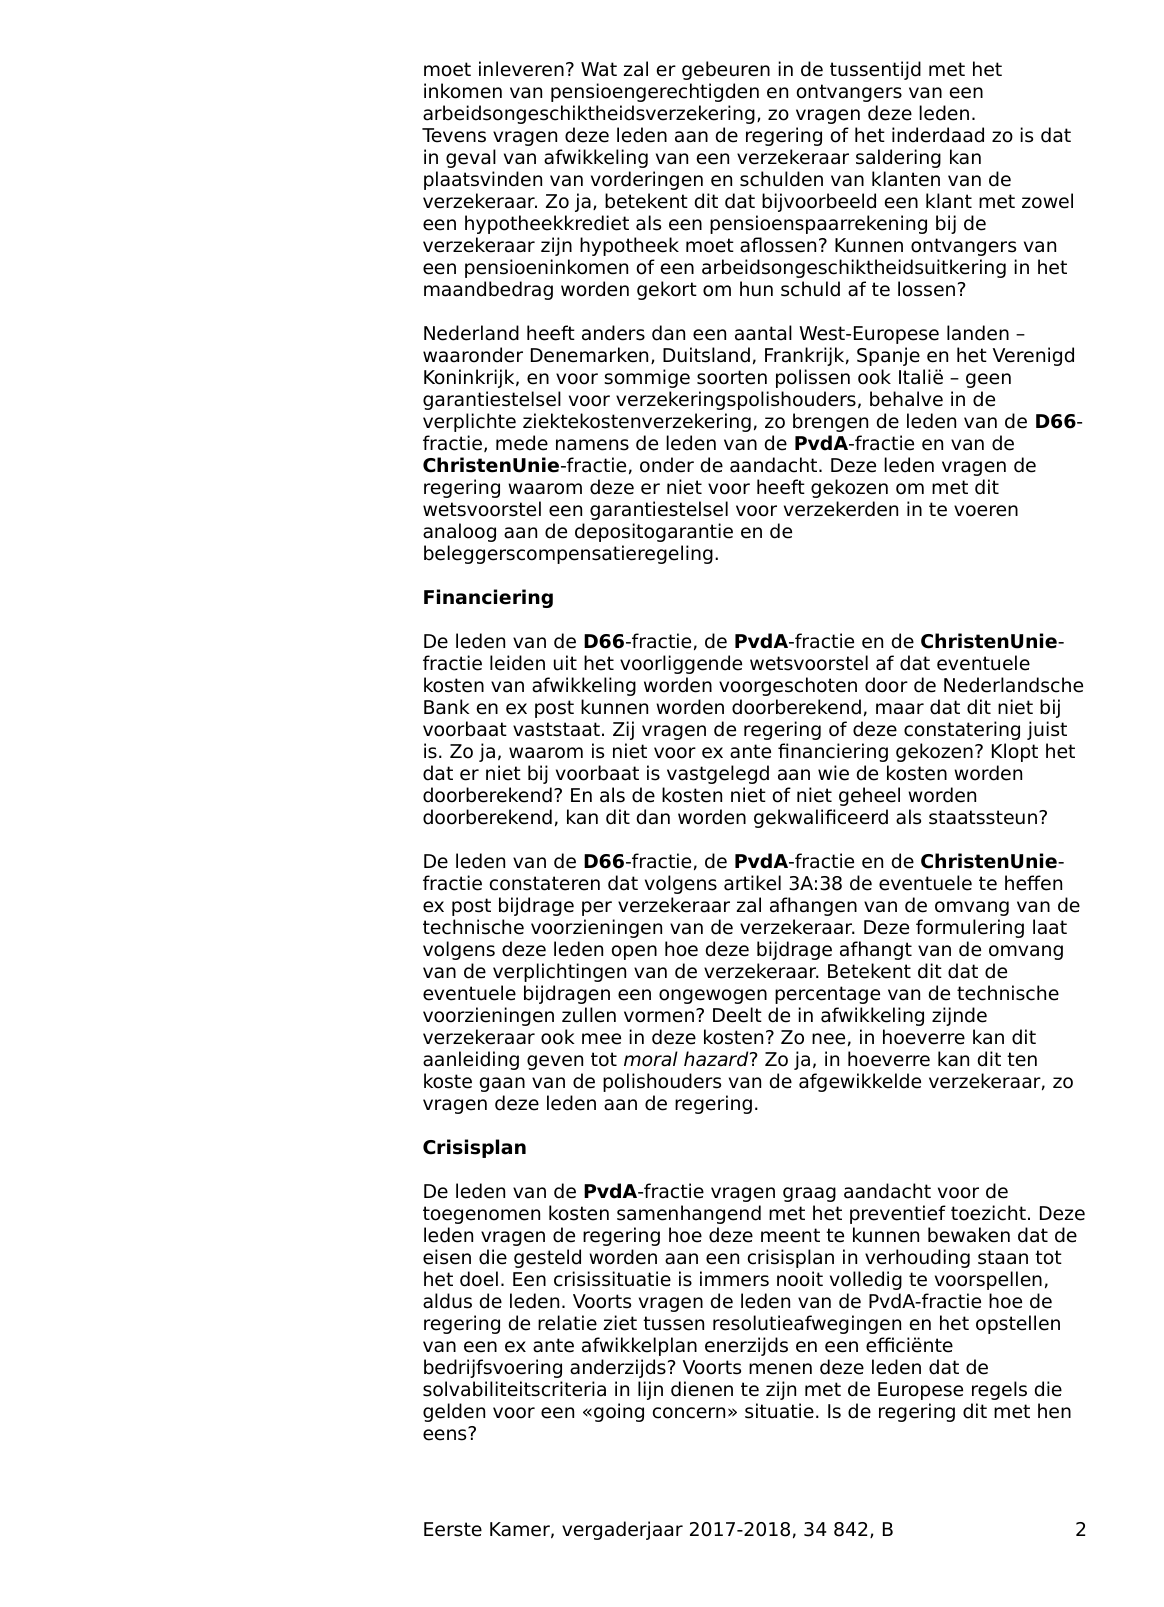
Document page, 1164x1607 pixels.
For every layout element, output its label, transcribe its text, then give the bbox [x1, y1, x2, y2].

text De leden van de PvdA-fractie vragen graag aandacht voor de toegenomen kosten samenhangend met het preventief toezicht. Deze leden vragen de regering hoe deze meent te kunnen bewaken dat de eisen die gesteld worden aan een crisisplan in verhouding staan tot het doel. Een crisissituatie is immers nooit volledig te voorspellen, aldus de leden. Voorts vragen de leden van de PvdA-fractie hoe de regering de relatie ziet tussen resolutieafwegingen en het opstellen van een ex ante afwikkelplan enerzijds en een efficiënte bedrijfsvoering anderzijds? Voorts menen deze leden dat de solvabiliteitscriteria in lijn dienen te zijn met de Europese regels die gelden voor een «going concern» situatie. Is de regering dit met hen eens? [422, 1181, 1087, 1445]
subtitle Financiering [422, 587, 1087, 609]
text De leden van de D66-fractie, de PvdA-fractie en de ChristenUnie-fractie constateren dat volgens artikel 3A:38 de eventuele te heffen ex post bijdrage per verzekeraar zal afhangen van de omvang van de technische voorzieningen van de verzekeraar. Deze formulering laat volgens deze leden open hoe deze bijdrage afhangt van de omvang van de verplichtingen van de verzekeraar. Betekent dit dat de eventuele bijdragen een ongewogen percentage van de technische voorzieningen zullen vormen? Deelt de in afwikkeling zijnde verzekeraar ook mee in deze kosten? Zo nee, in hoeverre kan dit aanleiding geven tot moral hazard? Zo ja, in hoeverre kan dit ten koste gaan van de polishouders van de afgewikkelde verzekeraar, zo vragen deze leden aan de regering. [422, 851, 1087, 1115]
text De leden van de D66-fractie, de PvdA-fractie en de ChristenUnie-fractie leiden uit het voorliggende wetsvoorstel af dat eventuele kosten van afwikkeling worden voorgeschoten door de Nederlandsche Bank en ex post kunnen worden doorberekend, maar dat dit niet bij voorbaat vaststaat. Zij vragen de regering of deze constatering juist is. Zo ja, waarom is niet voor ex ante financiering gekozen? Klopt het dat er niet bij voorbaat is vastgelegd aan wie de kosten worden doorberekend? En als de kosten niet of niet geheel worden doorberekend, kan dit dan worden gekwalificeerd als staatssteun? [422, 631, 1087, 829]
text Tevens vragen deze leden aan de regering of het inderdaad zo is dat in geval van afwikkeling van een verzekeraar saldering kan plaatsvinden van vorderingen en schulden van klanten van de verzekeraar. Zo ja, betekent dit dat bijvoorbeeld een klant met zowel een hypotheekkrediet als een pensioenspaarrekening bij de verzekeraar zijn hypotheek moet aflossen? Kunnen ontvangers van een pensioeninkomen of een arbeidsongeschiktheidsuitkering in het maandbedrag worden gekort om hun schuld af te lossen? [422, 125, 1087, 301]
text moet inleveren? Wat zal er gebeuren in de tussentijd met het inkomen van pensioengerechtigden en ontvangers van een arbeidsongeschiktheidsverzekering, zo vragen deze leden. [422, 59, 1087, 125]
text Nederland heeft anders dan een aantal West-Europese landen – waaronder Denemarken, Duitsland, Frankrijk, Spanje en het Verenigd Koninkrijk, en voor sommige soorten polissen ook Italië – geen garantiestelsel voor verzekeringspolishouders, behalve in de verplichte ziektekostenverzekering, zo brengen de leden van de D66-fractie, mede namens de leden van de PvdA-fractie en van de ChristenUnie-fractie, onder de aandacht. Deze leden vragen de regering waarom deze er niet voor heeft gekozen om met dit wetsvoorstel een garantiestelsel voor verzekerden in te voeren analoog aan de depositogarantie en de beleggerscompensatieregeling. [422, 323, 1087, 565]
subtitle Crisisplan [422, 1137, 1087, 1159]
